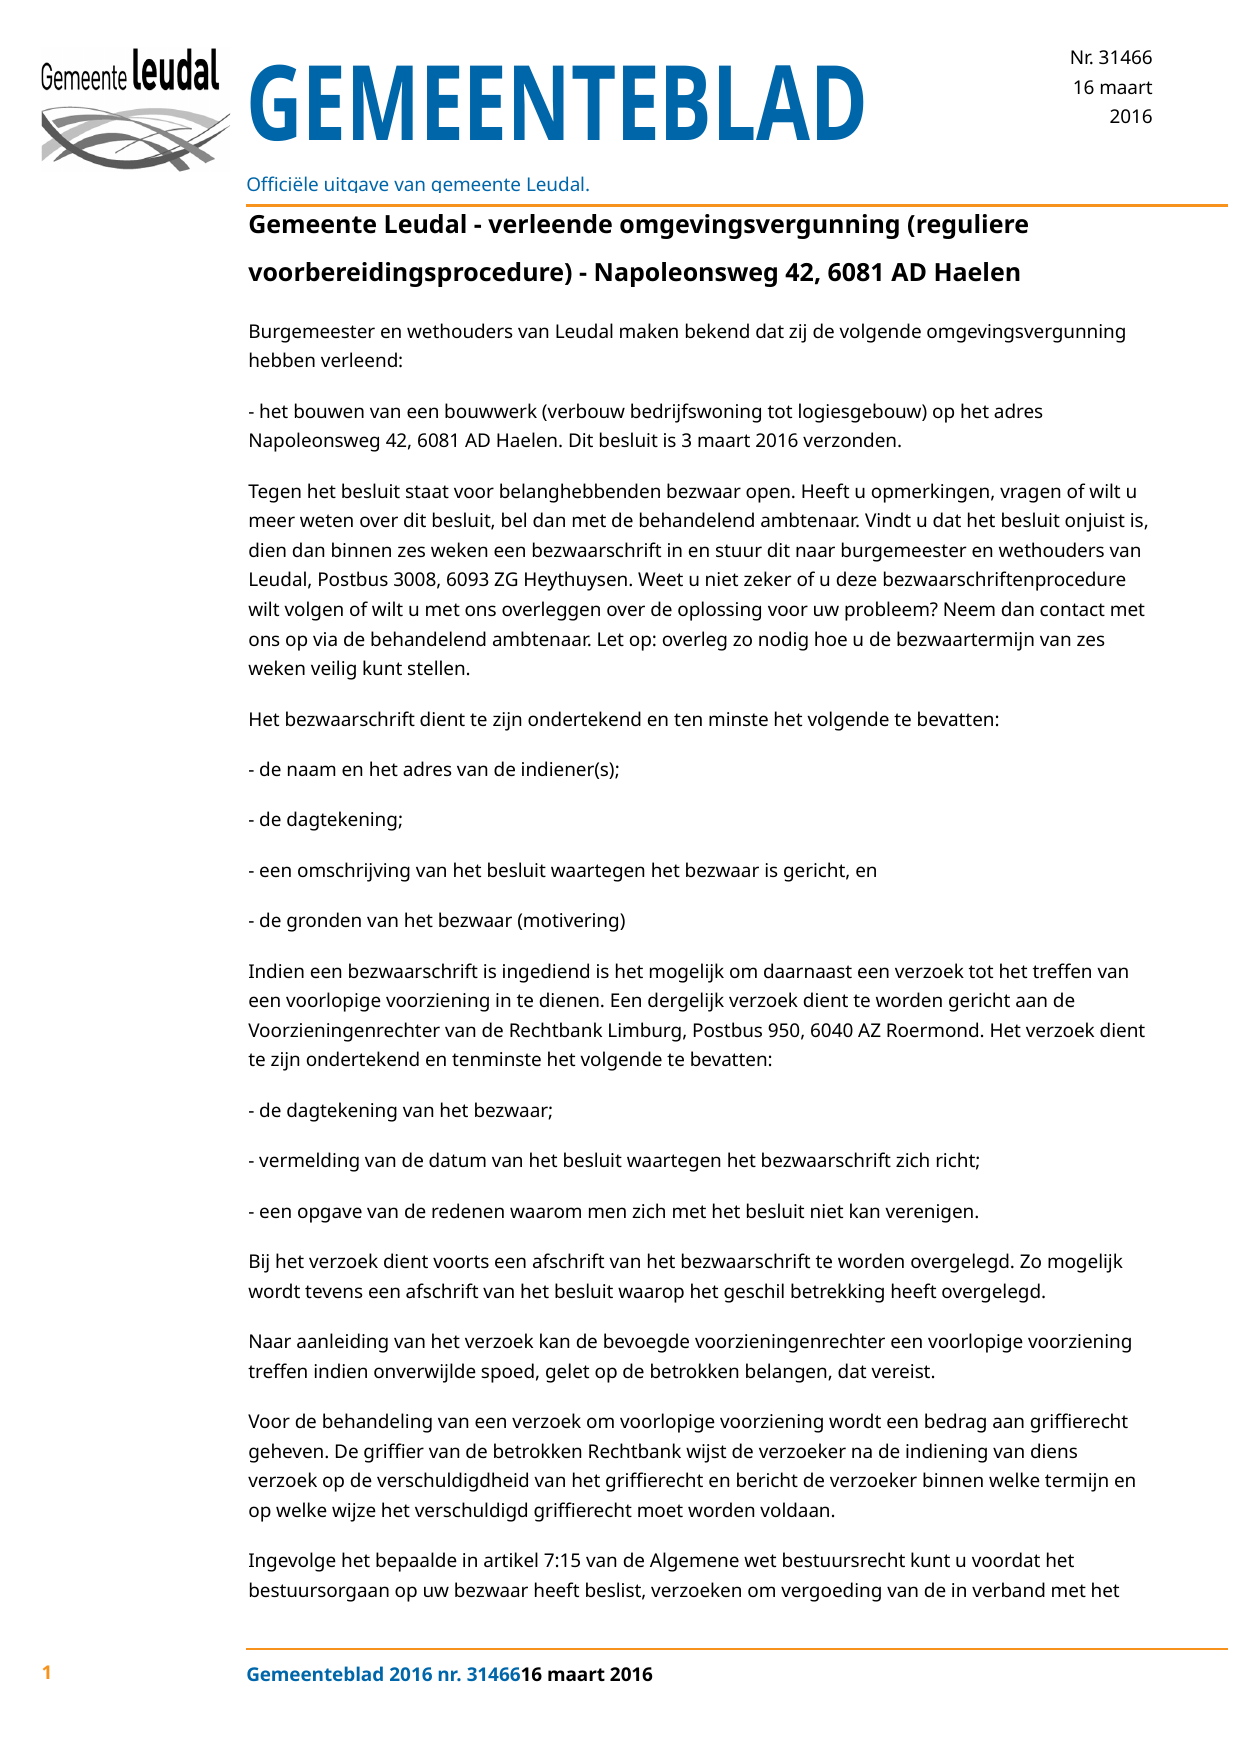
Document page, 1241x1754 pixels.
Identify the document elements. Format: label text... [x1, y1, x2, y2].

text Voor de behandeling van een verzoek om voorlopige voorziening wordt een bedrag aan griffierecht geheven. De griffier van de betrokken Rechtbank wijst de verzoeker na de indiening van diens verzoek op de verschuldigdheid van het griffierecht en bericht de verzoeker binnen welke termijn en op welke wijze het verschuldigd griffierecht moet worden voldaan. [248, 1408, 1152, 1523]
text - het bouwen van een bouwwerk (verbouw bedrijfswoning tot logiesgebouw) op het adres Napoleonsweg 42, 6081 AD Haelen. Dit besluit is 3 maart 2016 verzonden. [248, 398, 1152, 453]
text - een opgave van de redenen waarom men zich met het besluit niet kan verenigen. [248, 1198, 1152, 1224]
text - de dagtekening; [248, 807, 1152, 832]
text Indien een bezwaarschrift is ingediend is het mogelijk om daarnaast een verzoek tot het treffen van een voorlopige voorziening in te dienen. Een dergelijk verzoek dient te worden gericht aan de Voorzieningenrechter van de Rechtbank Limburg, Postbus 950, 6040 AZ Roermond. Het verzoek dient te zijn ondertekend en tenminste het volgende te bevatten: [248, 958, 1152, 1072]
text Tegen het besluit staat voor belanghebbenden bezwaar open. Heeft u opmerkingen, vragen of wilt u meer weten over dit besluit, bel dan met de behandelend ambtenaar. Vindt u dat het besluit onjuist is, dien dan binnen zes weken een bezwaarschrift in en stuur dit naar burgemeester en wethouders van Leudal, Postbus 3008, 6093 ZG Heythuysen. Weet u niet zeker of u deze bezwaarschriftenprocedure wilt volgen of wilt u met ons overleggen over de oplossing voor uw probleem? Neem dan contact met ons op via de behandelend ambtenaar. Let op: overleg zo nodig hoe u de bezwaartermijn van zes weken veilig kunt stellen. [248, 478, 1152, 681]
picture [41, 47, 231, 172]
text Ingevolge het bepaalde in artikel 7:15 van de Algemene wet bestuursrecht kunt u voordat het bestuursorgaan op uw bezwaar heeft beslist, verzoeken om vergoeding van de in verband met het [248, 1547, 1152, 1603]
text - de gronden van het bezwaar (motivering) [248, 907, 1152, 933]
text Naar aanleiding van het verzoek kan de bevoegde voorzieningenrechter een voorlopige voorziening treffen indien onverwijlde spoed, gelet op de betrokken belangen, dat vereist. [248, 1328, 1152, 1384]
text - de dagtekening van het bezwaar; [248, 1097, 1152, 1123]
text Burgemeester en wethouders van Leudal maken bekend dat zij de volgende omgevingsvergunning hebben verleend: [248, 318, 1152, 373]
text - vermelding van de datum van het besluit waartegen het bezwaarschrift zich richt; [248, 1147, 1152, 1173]
text - een omschrijving van het besluit waartegen het bezwaar is gericht, en [248, 857, 1152, 883]
text Bij het verzoek dient voorts een afschrift van het bezwaarschrift te worden overgelegd. Zo mogelijk wordt tevens een afschrift van het besluit waarop het geschil betrekking heeft overgelegd. [248, 1248, 1152, 1304]
text - de naam en het adres van de indiener(s); [248, 756, 1152, 782]
text Gemeente Leudal - verleende omgevingsvergunning (reguliere voorbereidingsprocedure) - Napoleonsweg 42, 6081 AD Haelen [248, 207, 1152, 288]
text Het bezwaarschrift dient te zijn ondertekend en ten minste het volgende te bevatten: [248, 706, 1152, 732]
